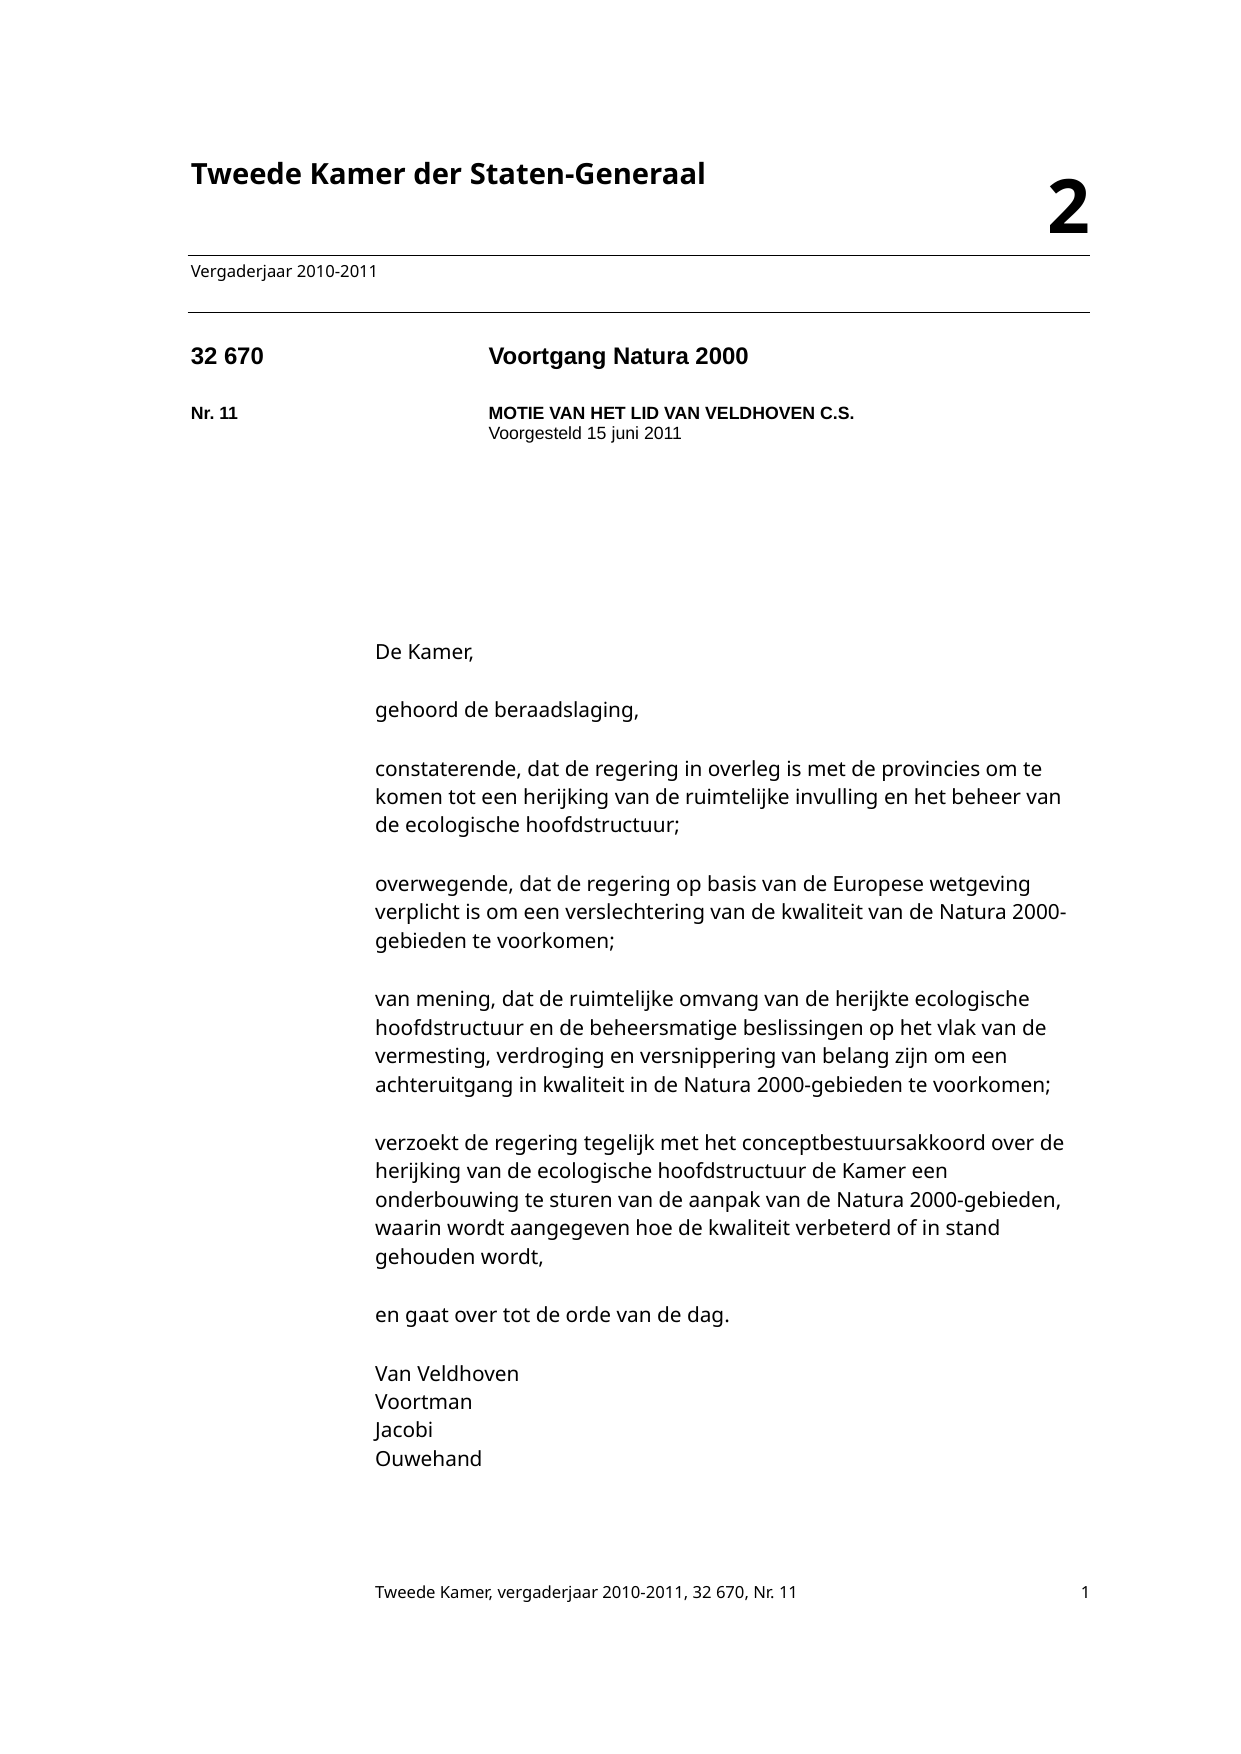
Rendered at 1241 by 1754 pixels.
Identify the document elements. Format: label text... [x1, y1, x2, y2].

text verzoekt de regering tegelijk met het conceptbestuursakkoord over de herijking van de ecologische hoofdstructuur de Kamer een onderbouwing te sturen van de aanpak van de Natura 2000-gebieden, waarin wordt aangegeven hoe de kwaliteit verbeterd of in stand gehouden wordt, [375, 1128, 1090, 1270]
text De Kamer, [375, 637, 1090, 665]
text gehoord de beraadslaging, [375, 695, 1090, 724]
text Jacobi [375, 1416, 1090, 1444]
text Ouwehand [375, 1444, 1090, 1472]
text constaterende, dat de regering in overleg is met de provincies om te komen tot een herijking van de ruimtelijke invulling en het beheer van de ecologische hoofdstructuur; [375, 754, 1090, 839]
table_header 2 [910, 150, 1090, 255]
table_cell [188, 313, 485, 339]
text Van Veldhoven [375, 1359, 1090, 1387]
table_cell Vergaderjaar 2010-2011 [188, 256, 485, 312]
text Voortman [375, 1387, 1090, 1416]
text en gaat over tot de orde van de dag. [375, 1300, 1090, 1329]
table_cell MOTIE VAN HET LID VAN VELDHOVEN C.S. Voorgesteld 15 juni 2011 [485, 399, 1090, 518]
table_cell [485, 313, 1090, 339]
text overwegende, dat de regering op basis van de Europese wetgeving verplicht is om een verslechtering van de kwaliteit van de Natura 2000-gebieden te voorkomen; [375, 869, 1090, 954]
table_header Tweede Kamer der Staten-Generaal [188, 150, 909, 255]
table_cell [485, 256, 1090, 312]
text van mening, dat de ruimtelijke omvang van de herijkte ecologische hoofdstructuur en de beheersmatige beslissingen op het vlak van de vermesting, verdroging en versnippering van belang zijn om een achteruitgang in kwaliteit in de Natura 2000-gebieden te voorkomen; [375, 984, 1090, 1098]
table_cell Nr. 11 [188, 399, 485, 518]
table_cell 32 670 [188, 339, 485, 399]
table_cell Voortgang Natura 2000 [485, 339, 1090, 399]
